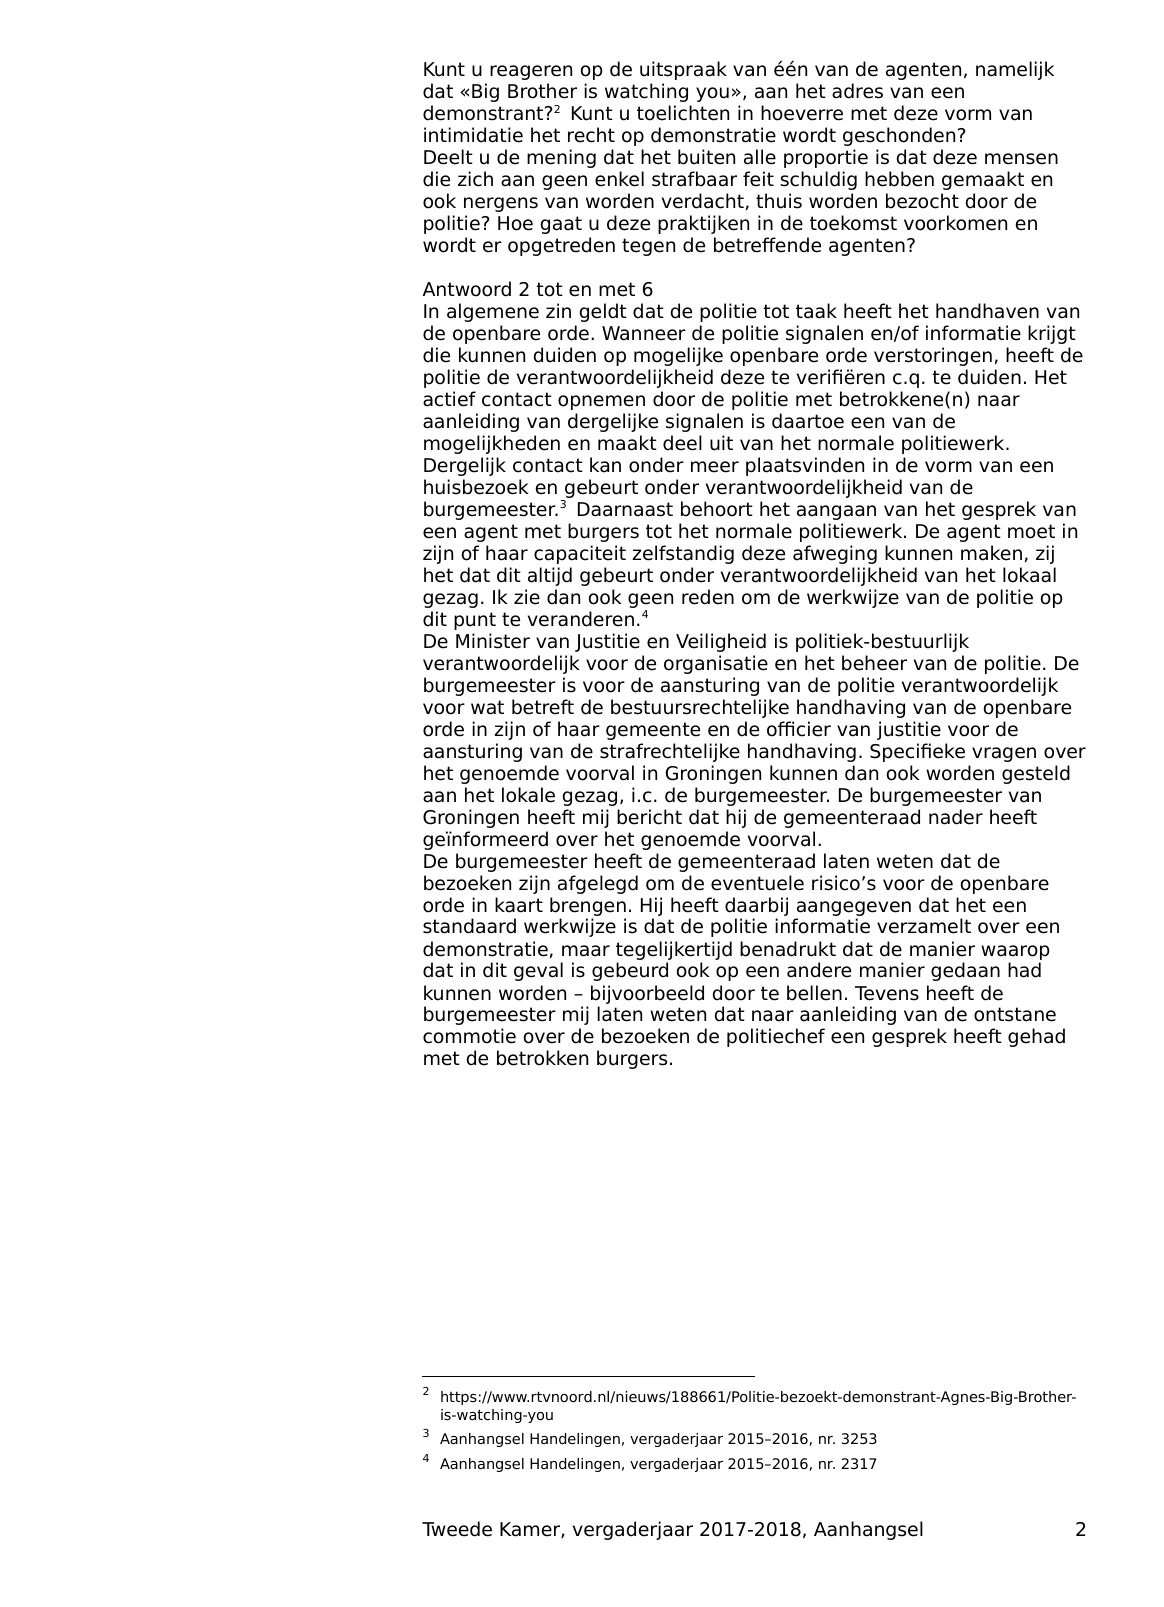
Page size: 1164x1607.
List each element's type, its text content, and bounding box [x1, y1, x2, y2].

text Deelt u de mening dat het buiten alle proportie is dat deze mensen die zich aan geen enkel strafbaar feit schuldig hebben gemaakt en ook nergens van worden verdacht, thuis worden bezocht door de politie? Hoe gaat u deze praktijken in de toekomst voorkomen en wordt er opgetreden tegen de betreffende agenten? [422, 147, 1087, 257]
text De burgemeester heeft de gemeenteraad laten weten dat de bezoeken zijn afgelegd om de eventuele risico’s voor de openbare orde in kaart brengen. Hij heeft daarbij aangegeven dat het een standaard werkwijze is dat de politie informatie verzamelt over een demonstratie, maar tegelijkertijd benadrukt dat de manier waarop dat in dit geval is gebeurd ook op een andere manier gedaan had kunnen worden – bijvoorbeeld door te bellen. Tevens heeft de burgemeester mij laten weten dat naar aanleiding van de ontstane commotie over de bezoeken de politiechef een gesprek heeft gehad met de betrokken burgers. [422, 851, 1087, 1070]
text Aanhangsel Handelingen, vergaderjaar 2015–2016, nr. 2317 [422, 1452, 1087, 1474]
text Antwoord 2 tot en met 6 [422, 279, 1087, 301]
text https://www.rtvnoord.nl/nieuws/188661/Politie-bezoekt-demonstrant-Agnes-Big-Brother-is-watching-you [422, 1385, 1087, 1424]
text Aanhangsel Handelingen, vergaderjaar 2015–2016, nr. 3253 [422, 1427, 1087, 1449]
text De Minister van Justitie en Veiligheid is politiek-bestuurlijk verantwoordelijk voor de organisatie en het beheer van de politie. De burgemeester is voor de aansturing van de politie verantwoordelijk voor wat betreft de bestuursrechtelijke handhaving van de openbare orde in zijn of haar gemeente en de officier van justitie voor de aansturing van de strafrechtelijke handhaving. Specifieke vragen over het genoemde voorval in Groningen kunnen dan ook worden gesteld aan het lokale gezag, i.c. de burgemeester. De burgemeester van Groningen heeft mij bericht dat hij de gemeenteraad nader heeft geïnformeerd over het genoemde voorval. [422, 631, 1087, 851]
text Kunt u reageren op de uitspraak van één van de agenten, namelijk dat «Big Brother is watching you», aan het adres van een demonstrant? Kunt u toelichten in hoeverre met deze vorm van intimidatie het recht op demonstratie wordt geschonden? [422, 59, 1087, 147]
text In algemene zin geldt dat de politie tot taak heeft het handhaven van de openbare orde. Wanneer de politie signalen en/of informatie krijgt die kunnen duiden op mogelijke openbare orde verstoringen, heeft de politie de verantwoordelijkheid deze te verifiëren c.q. te duiden. Het actief contact opnemen door de politie met betrokkene(n) naar aanleiding van dergelijke signalen is daartoe een van de mogelijkheden en maakt deel uit van het normale politiewerk. Dergelijk contact kan onder meer plaatsvinden in de vorm van een huisbezoek en gebeurt onder verantwoordelijkheid van de burgemeester. Daarnaast behoort het aangaan van het gesprek van een agent met burgers tot het normale politiewerk. De agent moet in zijn of haar capaciteit zelfstandig deze afweging kunnen maken, zij het dat dit altijd gebeurt onder verantwoordelijkheid van het lokaal gezag. Ik zie dan ook geen reden om de werkwijze van de politie op dit punt te veranderen. [422, 301, 1087, 631]
